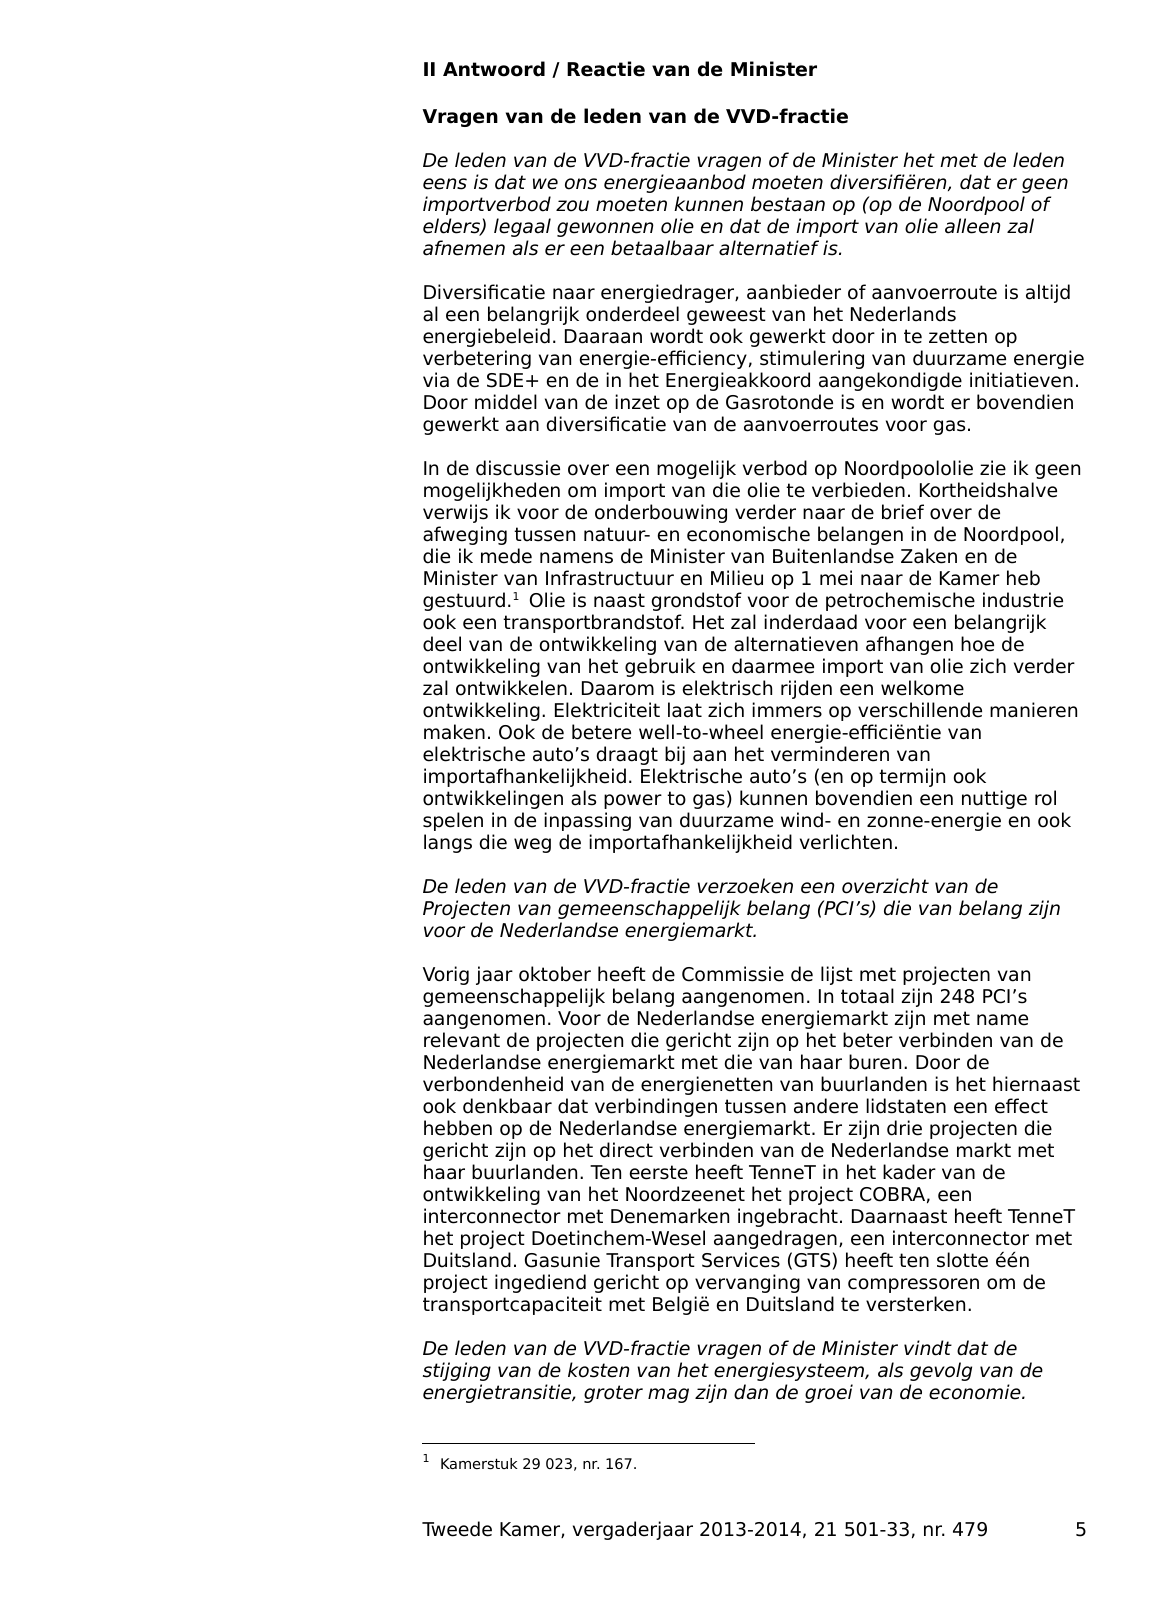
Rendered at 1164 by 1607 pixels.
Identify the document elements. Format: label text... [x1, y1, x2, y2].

text De leden van de VVD-fractie verzoeken een overzicht van de Projecten van gemeenschappelijk belang (PCI’s) die van belang zijn voor de Nederlandse energiemarkt. [422, 876, 1087, 942]
text Vorig jaar oktober heeft de Commissie de lijst met projecten van gemeenschappelijk belang aangenomen. In totaal zijn 248 PCI’s aangenomen. Voor de Nederlandse energiemarkt zijn met name relevant de projecten die gericht zijn op het beter verbinden van de Nederlandse energiemarkt met die van haar buren. Door de verbondenheid van de energienetten van buurlanden is het hiernaast ook denkbaar dat verbindingen tussen andere lidstaten een effect hebben op de Nederlandse energiemarkt. Er zijn drie projecten die gericht zijn op het direct verbinden van de Nederlandse markt met haar buurlanden. Ten eerste heeft TenneT in het kader van de ontwikkeling van het Noordzeenet het project COBRA, een interconnector met Denemarken ingebracht. Daarnaast heeft TenneT het project Doetinchem-Wesel aangedragen, een interconnector met Duitsland. Gasunie Transport Services (GTS) heeft ten slotte één project ingediend gericht op vervanging van compressoren om de transportcapaciteit met België en Duitsland te versterken. [422, 964, 1087, 1316]
text Diversificatie naar energiedrager, aanbieder of aanvoerroute is altijd al een belangrijk onderdeel geweest van het Nederlands energiebeleid. Daaraan wordt ook gewerkt door in te zetten op verbetering van energie-efficiency, stimulering van duurzame energie via de SDE+ en de in het Energieakkoord aangekondigde initiatieven. Door middel van de inzet op de Gasrotonde is en wordt er bovendien gewerkt aan diversificatie van de aanvoerroutes voor gas. [422, 282, 1087, 436]
text In de discussie over een mogelijk verbod op Noordpoololie zie ik geen mogelijkheden om import van die olie te verbieden. Kortheidshalve verwijs ik voor de onderbouwing verder naar de brief over de afweging tussen natuur- en economische belangen in de Noordpool, die ik mede namens de Minister van Buitenlandse Zaken en de Minister van Infrastructuur en Milieu op 1 mei naar de Kamer heb gestuurd. Olie is naast grondstof voor de petrochemische industrie ook een transportbrandstof. Het zal inderdaad voor een belangrijk deel van de ontwikkeling van de alternatieven afhangen hoe de ontwikkeling van het gebruik en daarmee import van olie zich verder zal ontwikkelen. Daarom is elektrisch rijden een welkome ontwikkeling. Elektriciteit laat zich immers op verschillende manieren maken. Ook de betere well-to-wheel energie-efficiëntie van elektrische auto’s draagt bij aan het verminderen van importafhankelijkheid. Elektrische auto’s (en op termijn ook ontwikkelingen als power to gas) kunnen bovendien een nuttige rol spelen in de inpassing van duurzame wind- en zonne-energie en ook langs die weg de importafhankelijkheid verlichten. [422, 458, 1087, 854]
text Kamerstuk 29 023, nr. 167. [422, 1452, 1087, 1474]
subtitle II Antwoord / Reactie van de Minister [422, 59, 1087, 81]
subtitle Vragen van de leden van de VVD-fractie [422, 106, 1087, 128]
text De leden van de VVD-fractie vragen of de Minister vindt dat de stijging van de kosten van het energiesysteem, als gevolg van de energietransitie, groter mag zijn dan de groei van de economie. [422, 1338, 1087, 1404]
text De leden van de VVD-fractie vragen of de Minister het met de leden eens is dat we ons energieaanbod moeten diversifiëren, dat er geen importverbod zou moeten kunnen bestaan op (op de Noordpool of elders) legaal gewonnen olie en dat de import van olie alleen zal afnemen als er een betaalbaar alternatief is. [422, 150, 1087, 260]
